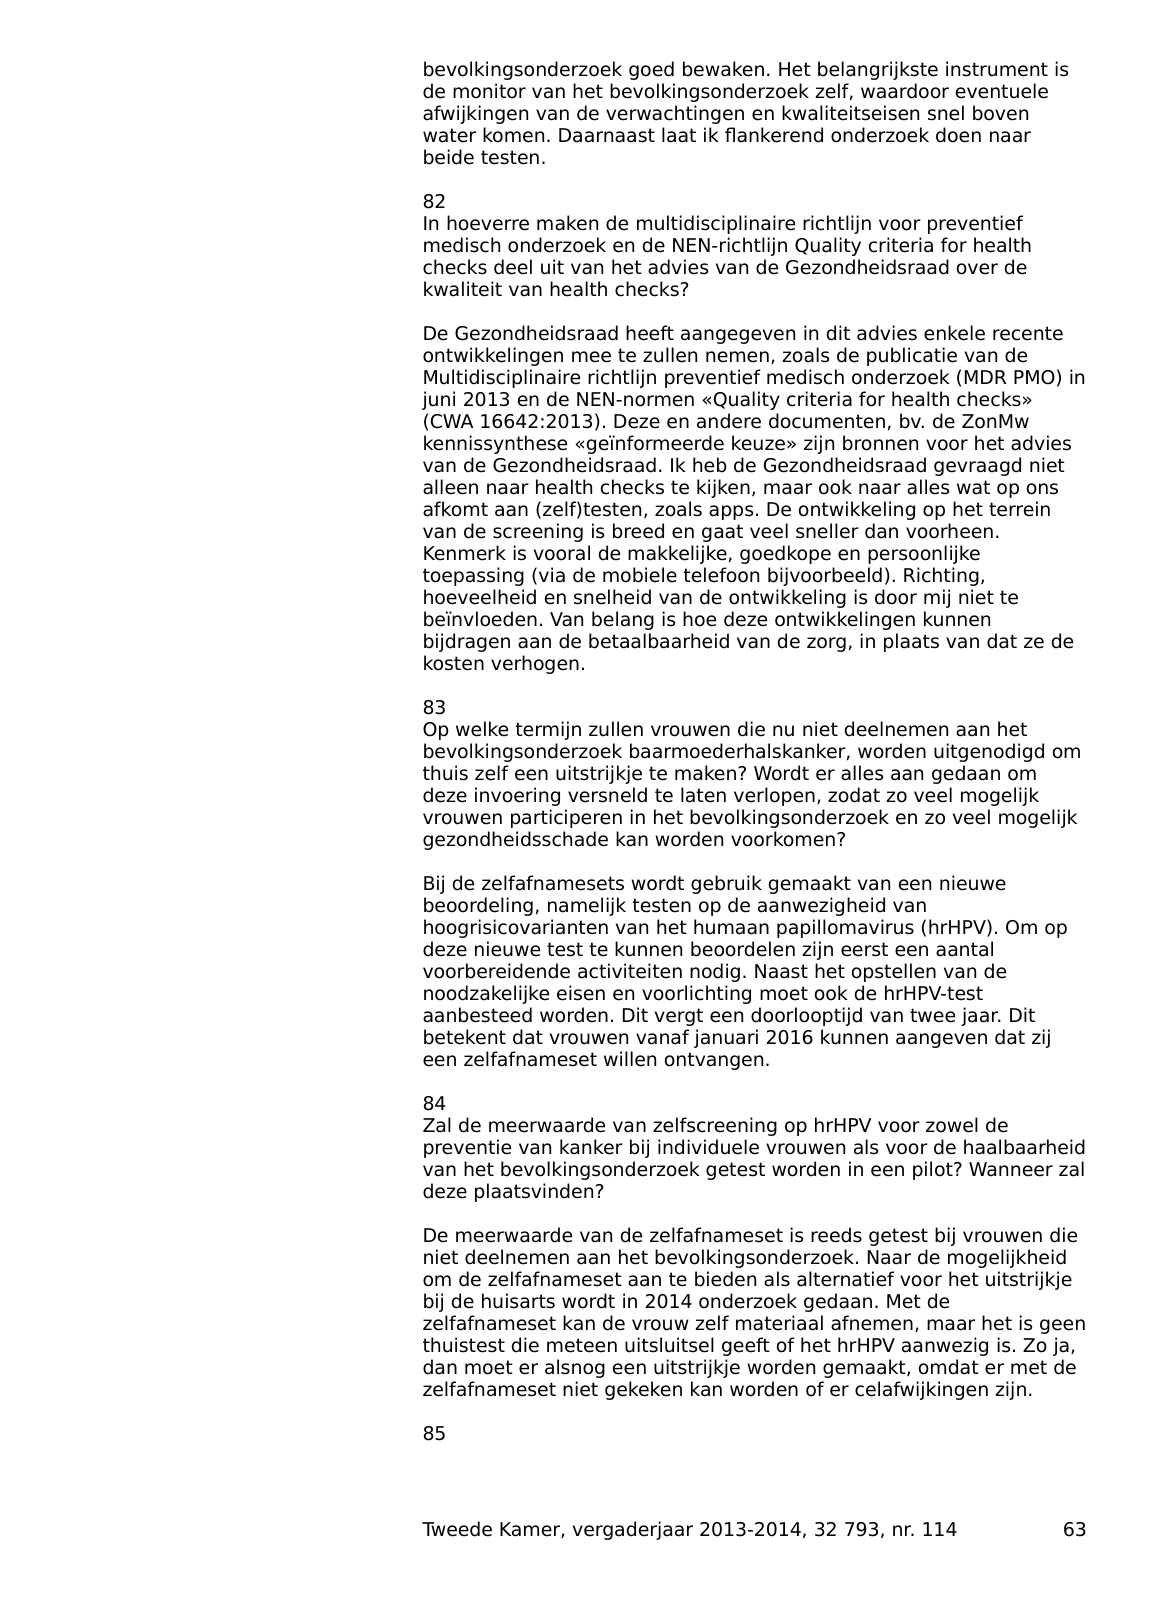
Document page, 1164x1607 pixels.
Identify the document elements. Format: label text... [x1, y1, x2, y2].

text Bij de zelfafnamesets wordt gebruik gemaakt van een nieuwe beoordeling, namelijk testen op de aanwezigheid van hoogrisicovarianten van het humaan papillomavirus (hrHPV). Om op deze nieuwe test te kunnen beoordelen zijn eerst een aantal voorbereidende activiteiten nodig. Naast het opstellen van de noodzakelijke eisen en voorlichting moet ook de hrHPV-test aanbesteed worden. Dit vergt een doorlooptijd van twee jaar. Dit betekent dat vrouwen vanaf januari 2016 kunnen aangeven dat zij een zelfafnameset willen ontvangen. [422, 873, 1087, 1071]
text De Gezondheidsraad heeft aangegeven in dit advies enkele recente ontwikkelingen mee te zullen nemen, zoals de publicatie van de Multidisciplinaire richtlijn preventief medisch onderzoek (MDR PMO) in juni 2013 en de NEN-normen «Quality criteria for health checks» (CWA 16642:2013). Deze en andere documenten, bv. de ZonMw kennissynthese «geïnformeerde keuze» zijn bronnen voor het advies van de Gezondheidsraad. Ik heb de Gezondheidsraad gevraagd niet alleen naar health checks te kijken, maar ook naar alles wat op ons afkomt aan (zelf)testen, zoals apps. De ontwikkeling op het terrein van de screening is breed en gaat veel sneller dan voorheen. Kenmerk is vooral de makkelijke, goedkope en persoonlijke toepassing (via de mobiele telefoon bijvoorbeeld). Richting, hoeveelheid en snelheid van de ontwikkeling is door mij niet te beïnvloeden. Van belang is hoe deze ontwikkelingen kunnen bijdragen aan de betaalbaarheid van de zorg, in plaats van dat ze de kosten verhogen. [422, 323, 1087, 675]
text Op welke termijn zullen vrouwen die nu niet deelnemen aan het bevolkingsonderzoek baarmoederhalskanker, worden uitgenodigd om thuis zelf een uitstrijkje te maken? Wordt er alles aan gedaan om deze invoering versneld te laten verlopen, zodat zo veel mogelijk vrouwen participeren in het bevolkingsonderzoek en zo veel mogelijk gezondheidsschade kan worden voorkomen? [422, 719, 1087, 851]
text Zal de meerwaarde van zelfscreening op hrHPV voor zowel de preventie van kanker bij individuele vrouwen als voor de haalbaarheid van het bevolkingsonderzoek getest worden in een pilot? Wanneer zal deze plaatsvinden? [422, 1115, 1087, 1203]
text In hoeverre maken de multidisciplinaire richtlijn voor preventief medisch onderzoek en de NEN-richtlijn Quality criteria for health checks deel uit van het advies van de Gezondheidsraad over de kwaliteit van health checks? [422, 213, 1087, 301]
text De meerwaarde van de zelfafnameset is reeds getest bij vrouwen die niet deelnemen aan het bevolkingsonderzoek. Naar de mogelijkheid om de zelfafnameset aan te bieden als alternatief voor het uitstrijkje bij de huisarts wordt in 2014 onderzoek gedaan. Met de zelfafnameset kan de vrouw zelf materiaal afnemen, maar het is geen thuistest die meteen uitsluitsel geeft of het hrHPV aanwezig is. Zo ja, dan moet er alsnog een uitstrijkje worden gemaakt, omdat er met de zelfafnameset niet gekeken kan worden of er celafwijkingen zijn. [422, 1225, 1087, 1401]
text 83 [422, 697, 1087, 719]
text 82 [422, 191, 1087, 213]
text bevolkingsonderzoek goed bewaken. Het belangrijkste instrument is de monitor van het bevolkingsonderzoek zelf, waardoor eventuele afwijkingen van de verwachtingen en kwaliteitseisen snel boven water komen. Daarnaast laat ik flankerend onderzoek doen naar beide testen. [422, 59, 1087, 169]
text 85 [422, 1423, 1087, 1445]
text 84 [422, 1093, 1087, 1115]
